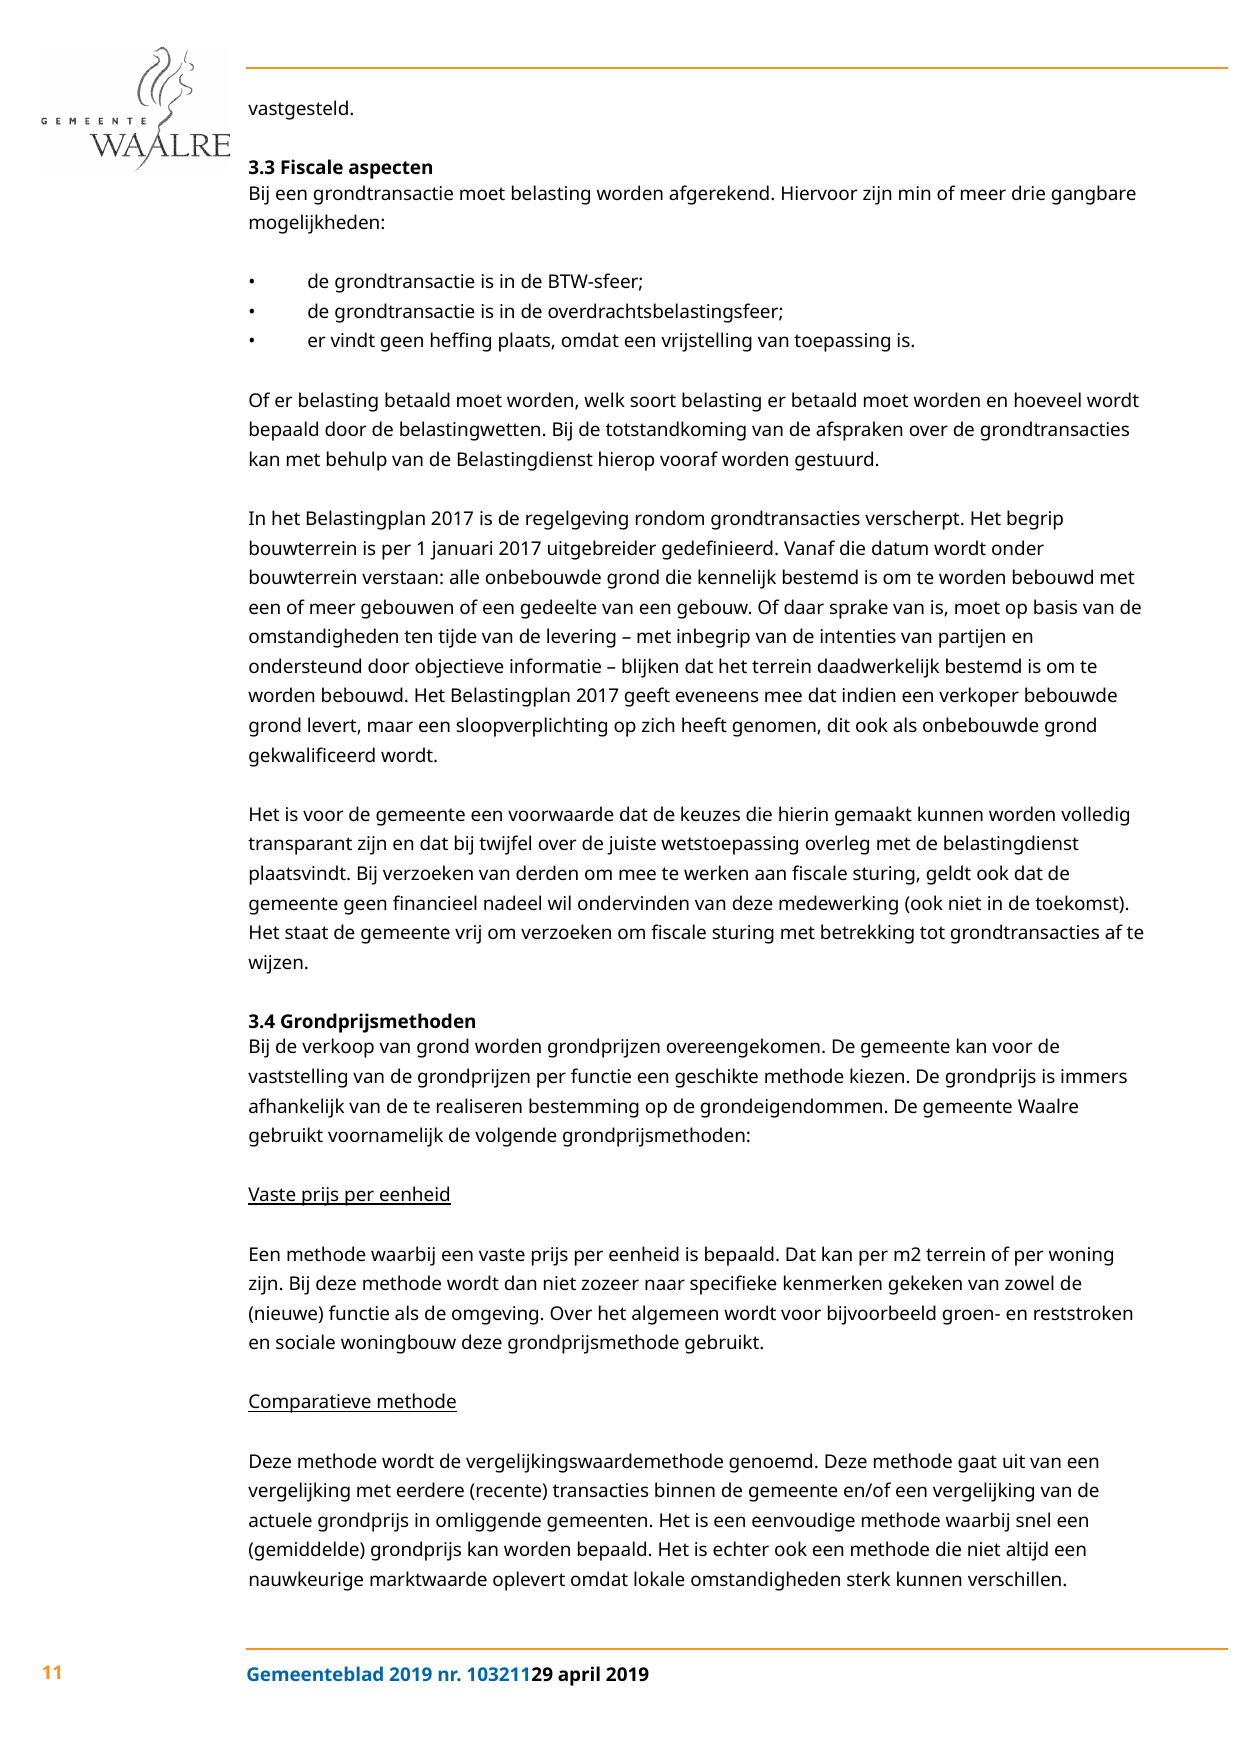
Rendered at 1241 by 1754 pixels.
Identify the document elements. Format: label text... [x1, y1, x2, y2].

text Vaste prijs per eenheid [248, 1182, 1152, 1207]
list er vindt geen heffing plaats, omdat een vrijstelling van toepassing is. [248, 328, 1152, 353]
text Bij een grondtransactie moet belasting worden afgerekend. Hiervoor zijn min of meer drie gangbare mogelijkheden: [248, 180, 1152, 235]
text vastgesteld. [248, 95, 1152, 121]
list de grondtransactie is in de BTW-sfeer; [248, 268, 1152, 294]
text Deze methode wordt de vergelijkingswaardemethode genoemd. Deze methode gaat uit van een vergelijking met eerdere (recente) transacties binnen de gemeente en/of een vergelijking van de actuele grondprijs in omliggende gemeenten. Het is een eenvoudige methode waarbij snel een (gemiddelde) grondprijs kan worden bepaald. Het is echter ook een methode die niet altijd een nauwkeurige marktwaarde oplevert omdat lokale omstandigheden sterk kunnen verschillen. [248, 1448, 1152, 1592]
text Bij de verkoop van grond worden grondprijzen overeengekomen. De gemeente kan voor de vaststelling van de grondprijzen per functie een geschikte methode kiezen. De grondprijs is immers afhankelijk van de te realiseren bestemming op de grondeigendommen. De gemeente Waalre gebruikt voornamelijk de volgende grondprijsmethoden: [248, 1034, 1152, 1148]
list de grondtransactie is in de overdrachtsbelastingsfeer; [248, 298, 1152, 324]
text Het is voor de gemeente een voorwaarde dat de keuzes die hierin gemaakt kunnen worden volledig transparant zijn en dat bij twijfel over de juiste wetstoepassing overleg met de belastingdienst plaatsvindt. Bij verzoeken van derden om mee te werken aan fiscale sturing, geldt ook dat de gemeente geen financieel nadeel wil ondervinden van deze medewerking (ook niet in de toekomst). Het staat de gemeente vrij om verzoeken om fiscale sturing met betrekking tot grondtransacties af te wijzen. [248, 801, 1152, 974]
text In het Belastingplan 2017 is de regelgeving rondom grondtransacties verscherpt. Het begrip bouwterrein is per 1 januari 2017 uitgebreider gedefinieerd. Vanaf die datum wordt onder bouwterrein verstaan: alle onbebouwde grond die kennelijk bestemd is om te worden bebouwd met een of meer gebouwen of een gedeelte van een gebouw. Of daar sprake van is, moet op basis van de omstandigheden ten tijde van de levering – met inbegrip van de intenties van partijen en ondersteund door objectieve informatie – blijken dat het terrein daadwerkelijk bestemd is om te worden bebouwd. Het Belastingplan 2017 geeft eveneens mee dat indien een verkoper bebouwde grond levert, maar een sloopverplichting op zich heeft genomen, dit ook als onbebouwde grond gekwalificeerd wordt. [248, 505, 1152, 767]
text Comparatieve methode [248, 1389, 1152, 1414]
picture [41, 47, 231, 172]
text Een methode waarbij een vaste prijs per eenheid is bepaald. Dat kan per m2 terrein of per woning zijn. Bij deze methode wordt dan niet zozeer naar specifieke kenmerken gekeken van zowel de (nieuwe) functie als de omgeving. Over het algemeen wordt voor bijvoorbeeld groen- en reststroken en sociale woningbouw deze grondprijsmethode gebruikt. [248, 1241, 1152, 1355]
text 3.4 Grondprijsmethoden [248, 1008, 1152, 1034]
text Of er belasting betaald moet worden, welk soort belasting er betaald moet worden en hoeveel wordt bepaald door de belastingwetten. Bij de totstandkoming van de afspraken over de grondtransacties kan met behulp van de Belastingdienst hierop vooraf worden gestuurd. [248, 387, 1152, 472]
text 3.3 Fiscale aspecten [248, 154, 1152, 180]
